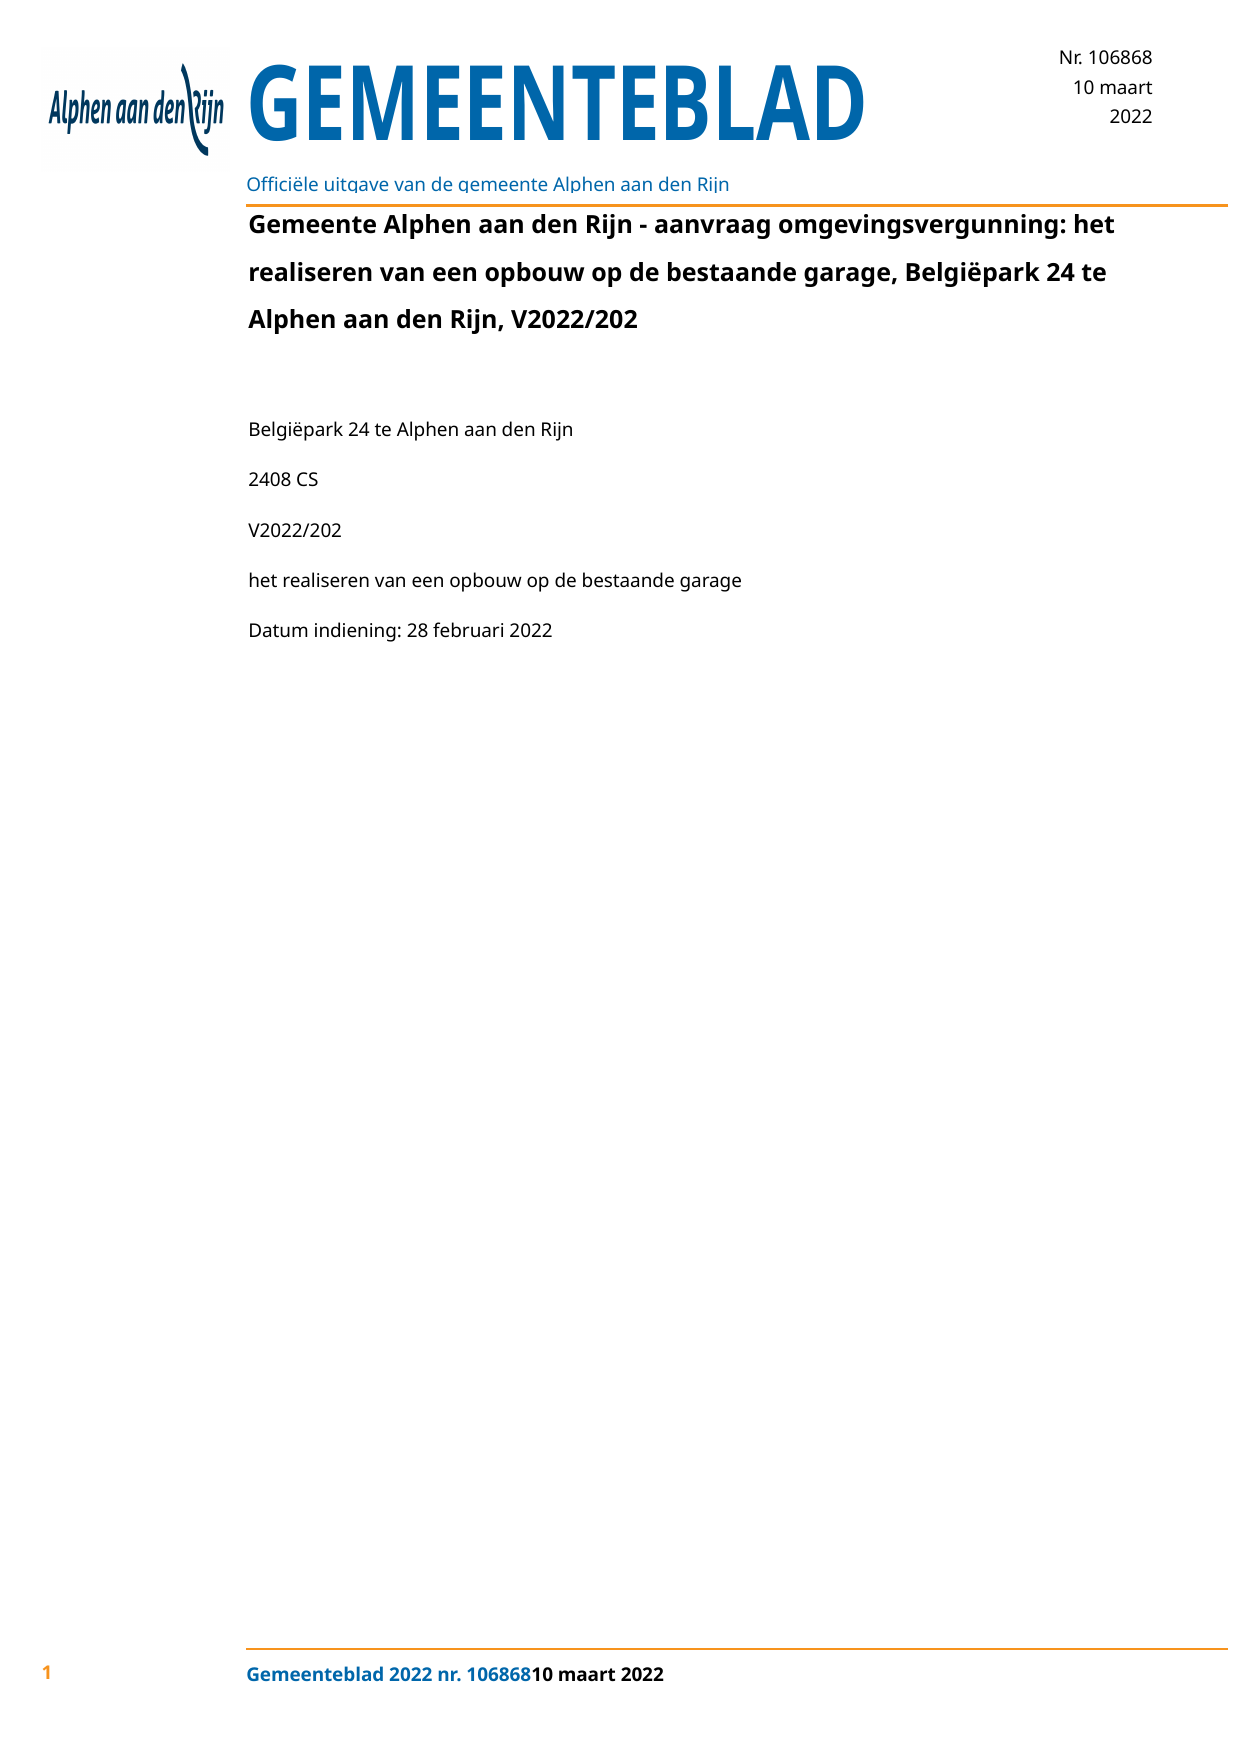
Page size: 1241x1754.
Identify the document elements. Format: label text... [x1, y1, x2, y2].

picture [41, 47, 231, 172]
text Datum indiening: 28 februari 2022 [248, 618, 1152, 643]
text 2408 CS [248, 466, 1152, 492]
text V2022/202 [248, 517, 1152, 542]
text Belgiëpark 24 te Alphen aan den Rijn [248, 416, 1152, 442]
text Gemeente Alphen aan den Rijn - aanvraag omgevingsvergunning: het realiseren van een opbouw op de bestaande garage, Belgiëpark 24 te Alphen aan den Rijn, V2022/202 [248, 207, 1152, 336]
text het realiseren van een opbouw op de bestaande garage [248, 567, 1152, 593]
